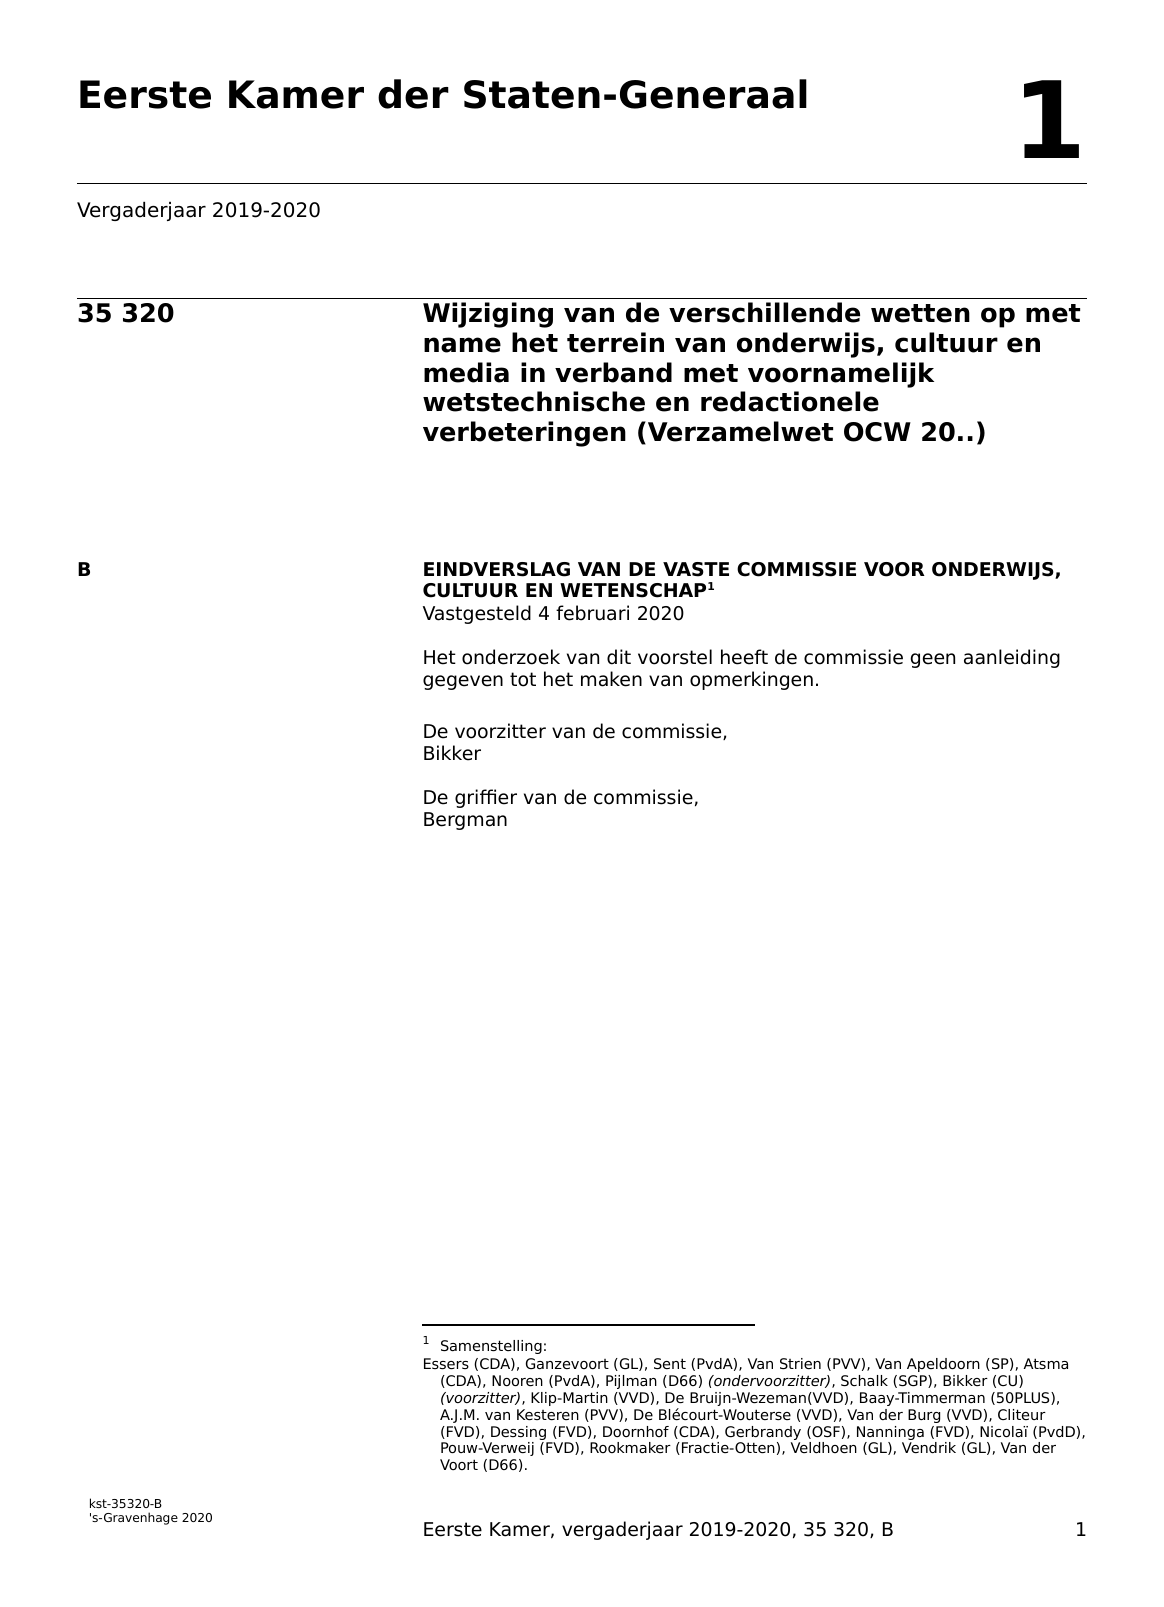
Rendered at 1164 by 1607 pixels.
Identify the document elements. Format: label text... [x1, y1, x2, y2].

text De voorzitter van de commissie, Bikker [422, 721, 1087, 764]
table_header 1 [886, 59, 1087, 183]
text 's-Gravenhage 2020 [88, 1511, 323, 1525]
text De griffier van de commissie, Bergman [422, 787, 1087, 831]
text kst-35320-B [88, 1497, 323, 1511]
text Vastgesteld 4 februari 2020 [422, 602, 1087, 624]
subtitle B EINDVERSLAG VAN DE VASTE COMMISSIE VOOR ONDERWIJS, CULTUUR EN WETENSCHAP [77, 558, 1087, 602]
table_cell Vergaderjaar 2019-2020 [77, 184, 1087, 298]
text Het onderzoek van dit voorstel heeft de commissie geen aanleiding gegeven tot het maken van opmerkingen. [422, 647, 1087, 691]
text Essers (CDA), Ganzevoort (GL), Sent (PvdA), Van Strien (PVV), Van Apeldoorn (SP), Atsma (CDA), Nooren (PvdA), Pijlman (D66) (ondervoorzitter), Schalk (SGP), Bikker (CU) (voorzitter), Klip-Martin (VVD), De Bruijn-Wezeman(VVD), Baay-Timmerman (50PLUS), A.J.M. van Kesteren (PVV), De Blécourt-Wouterse (VVD), Van der Burg (VVD), Cliteur (FVD), Dessing (FVD), Doornhof (CDA), Gerbrandy (OSF), Nanninga (FVD), Nicolaï (PvdD), Pouw-Verweij (FVD), Rookmaker (Fractie-Otten), Veldhoen (GL), Vendrik (GL), Van der Voort (D66). [422, 1356, 1087, 1474]
table_header Eerste Kamer der Staten-Generaal [77, 59, 886, 183]
text Samenstelling: [422, 1334, 1087, 1356]
subtitle 35 320 Wijziging van de verschillende wetten op met name het terrein van onderwijs, cultuur en media in verband met voornamelijk wetstechnische en redactionele verbeteringen (Verzamelwet OCW 20..) [77, 299, 1087, 447]
